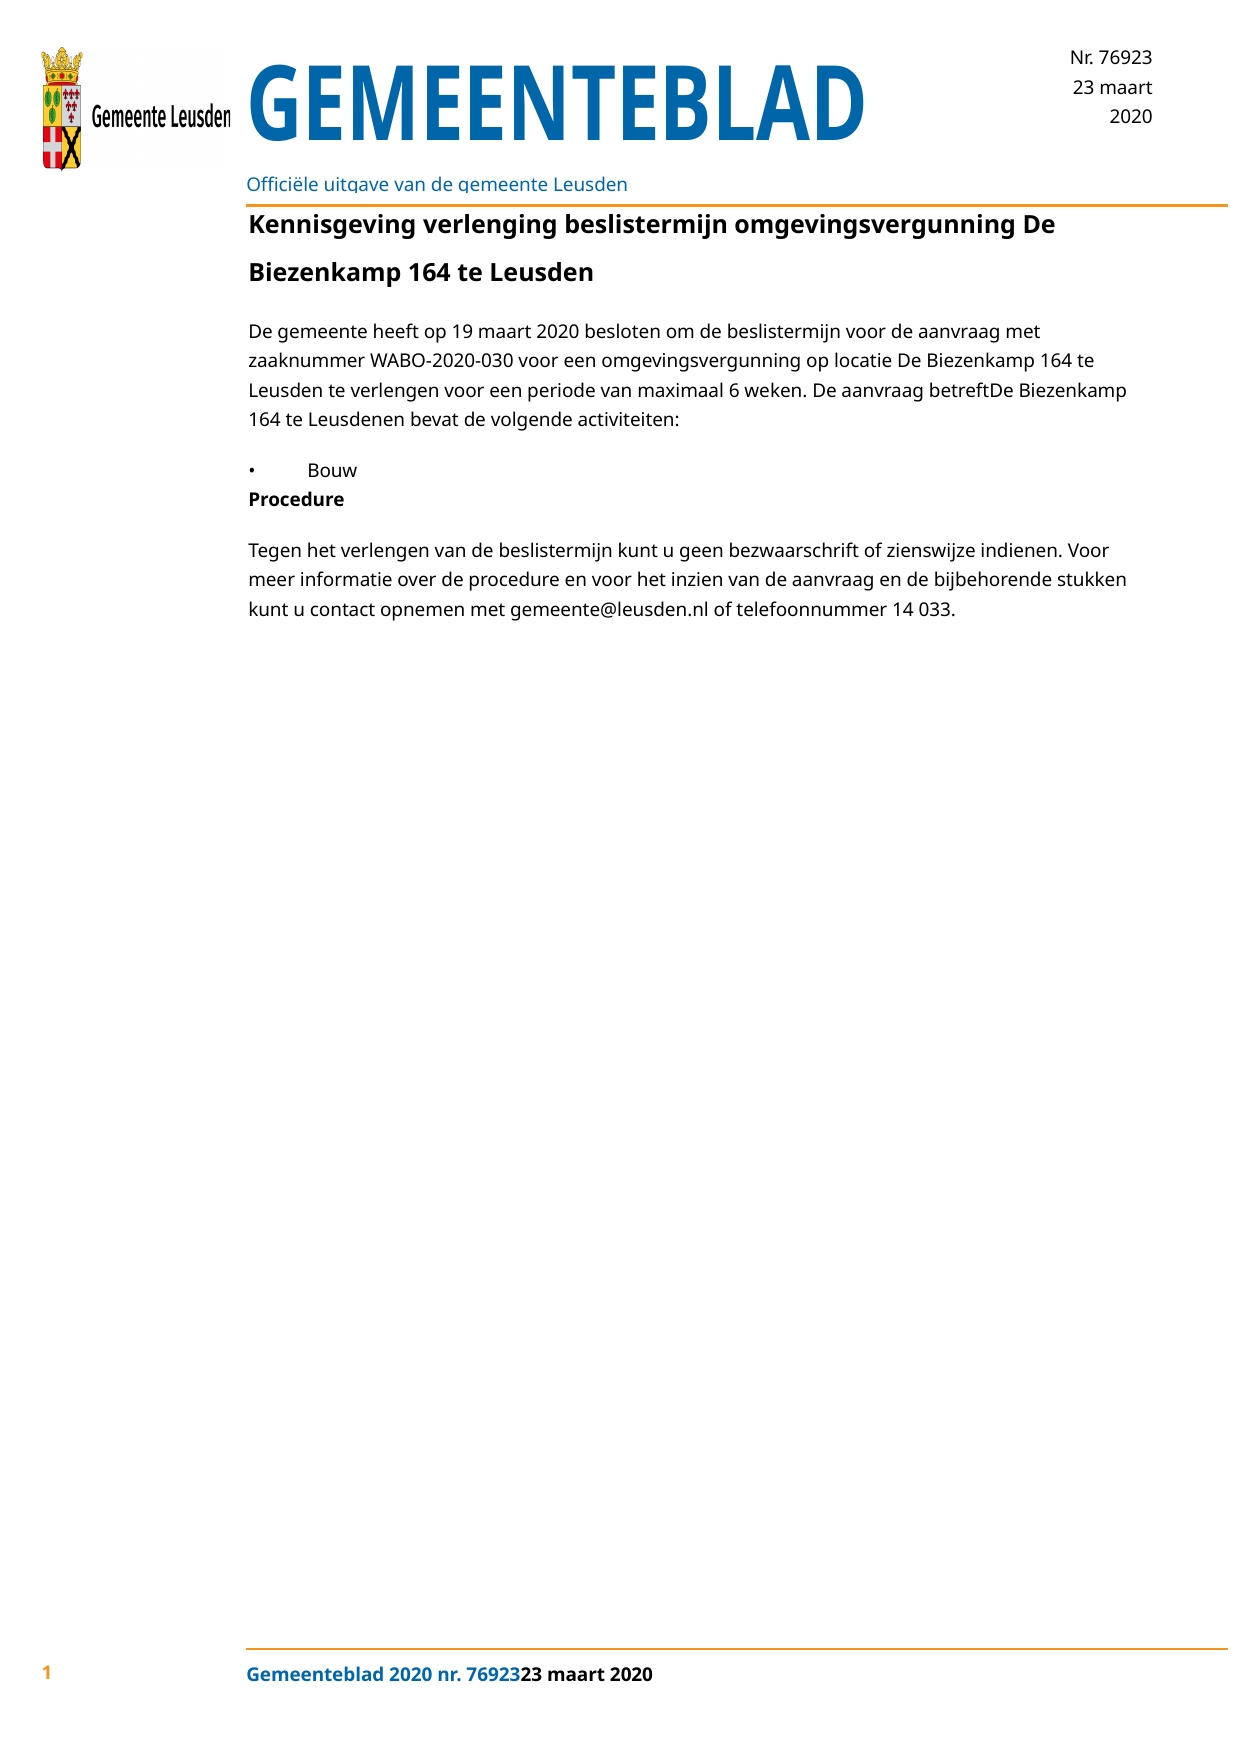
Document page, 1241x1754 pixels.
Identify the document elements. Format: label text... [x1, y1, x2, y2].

picture [41, 47, 231, 172]
list Bouw [248, 457, 1152, 483]
text Kennisgeving verlenging beslistermijn omgevingsvergunning De Biezenkamp 164 te Leusden [248, 207, 1152, 288]
text Procedure [248, 487, 1152, 512]
text Tegen het verlengen van de beslistermijn kunt u geen bezwaarschrift of zienswijze indienen. Voor meer informatie over de procedure en voor het inzien van de aanvraag en de bijbehorende stukken kunt u contact opnemen met gemeente@leusden.nl of telefoonnummer 14 033. [248, 537, 1152, 622]
text De gemeente heeft op 19 maart 2020 besloten om de beslistermijn voor de aanvraag met zaaknummer WABO-2020-030 voor een omgevingsvergunning op locatie De Biezenkamp 164 te Leusden te verlengen voor een periode van maximaal 6 weken. De aanvraag betreftDe Biezenkamp 164 te Leusdenen bevat de volgende activiteiten: [248, 318, 1152, 432]
